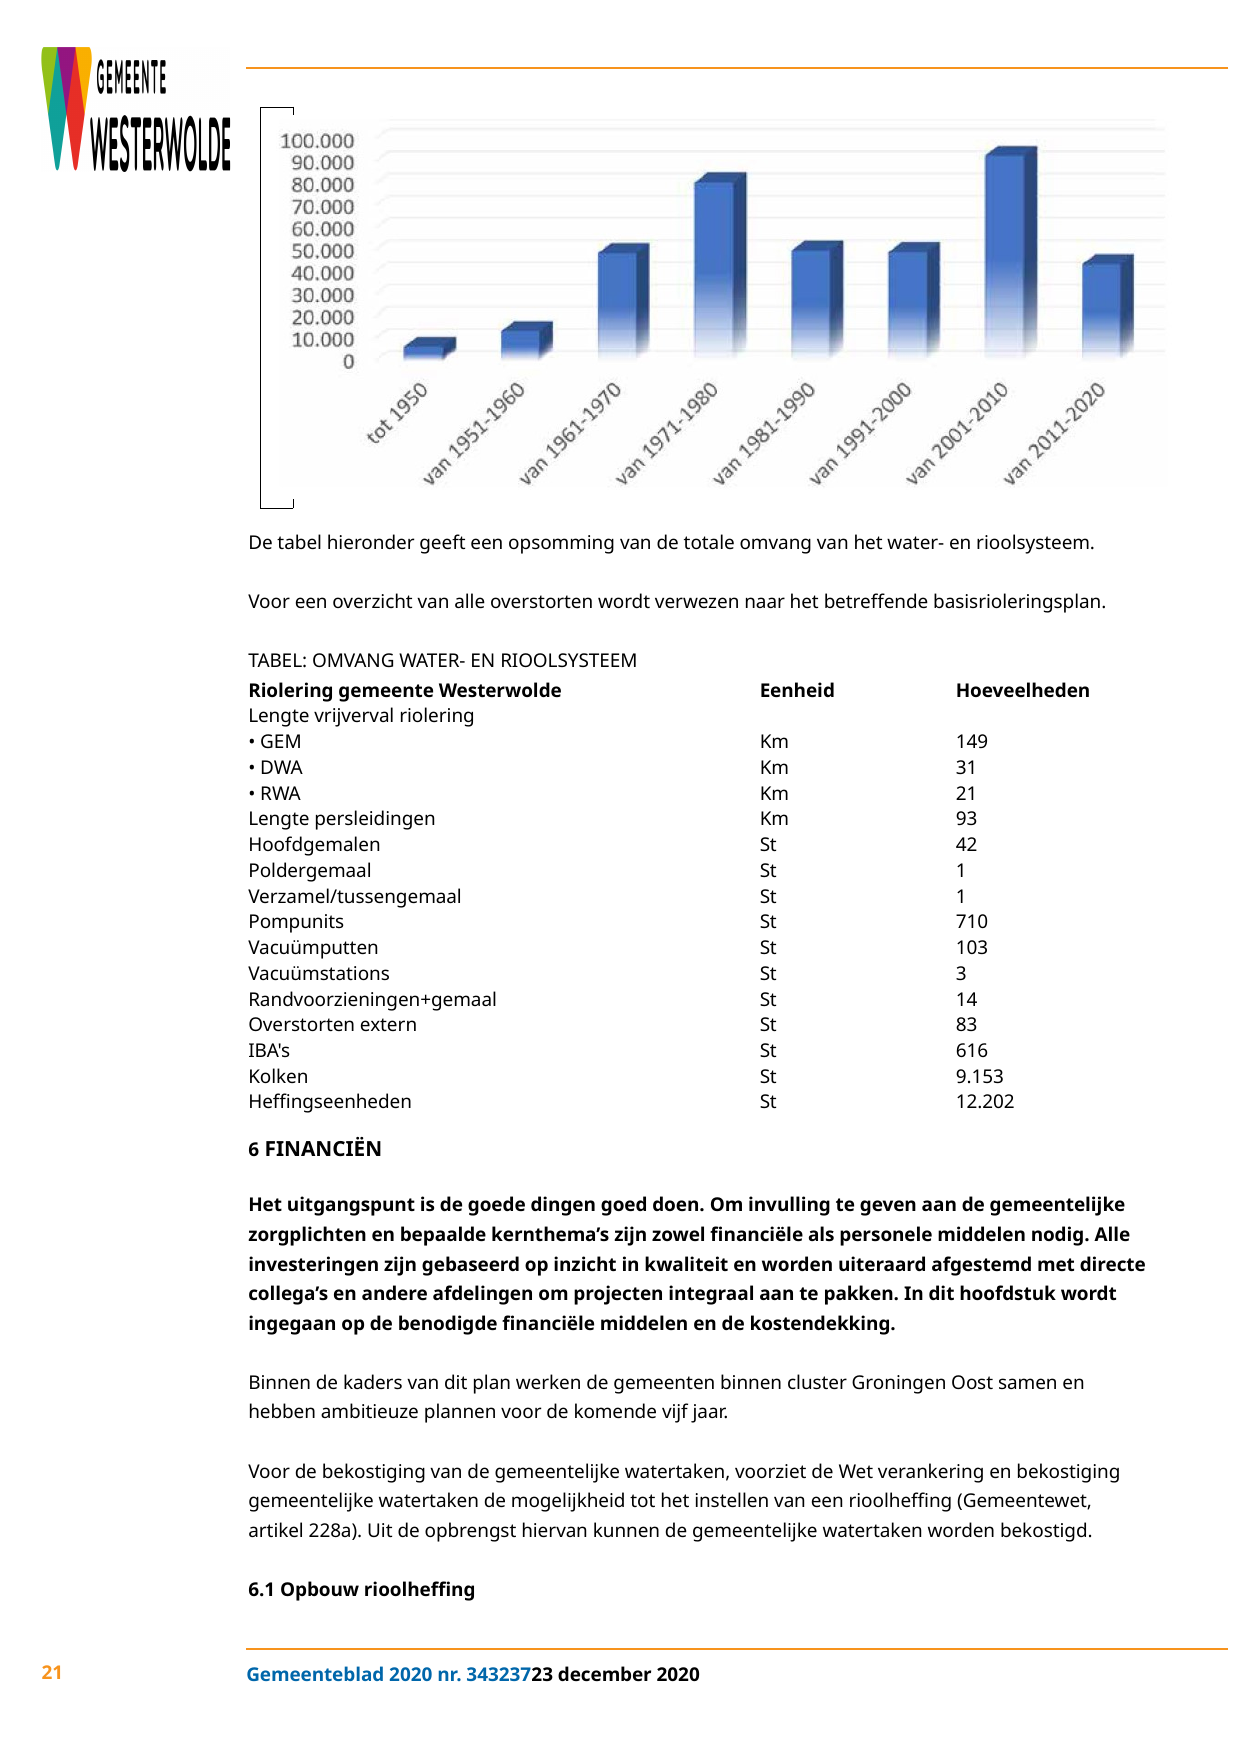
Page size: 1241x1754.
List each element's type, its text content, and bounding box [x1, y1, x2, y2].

table_cell 149 [956, 729, 1152, 754]
table_header Hoeveelheden [956, 677, 1152, 703]
table_cell Kolken [248, 1063, 759, 1089]
table_cell 1 [956, 883, 1152, 908]
table_cell Randvoorzieningen+gemaal [248, 986, 759, 1011]
table_cell 9.153 [956, 1063, 1152, 1089]
table_cell • RWA [248, 780, 759, 806]
table_cell Km [760, 729, 956, 754]
table_cell St [760, 831, 956, 857]
table_cell St [760, 986, 956, 1011]
table_cell [956, 703, 1152, 728]
text 6.1 Opbouw rioolheffing [248, 1576, 1152, 1602]
table_cell Hoofdgemalen [248, 831, 759, 857]
text TABEL: OMVANG WATER- EN RIOOLSYSTEEM [248, 647, 1152, 673]
text Voor de bekostiging van de gemeentelijke watertaken, voorziet de Wet verankering en bekostiging gemeentelijke watertaken de mogelijkheid tot het instellen van een rioolheffing (Gemeentewet, artikel 228a). Uit de opbrengst hiervan kunnen de gemeentelijke watertaken worden bekostigd. [248, 1458, 1152, 1543]
table_cell St [760, 960, 956, 986]
table_cell Km [760, 754, 956, 780]
table_cell Km [760, 780, 956, 806]
table_cell 710 [956, 909, 1152, 934]
table_cell St [760, 1037, 956, 1063]
table_cell Overstorten extern [248, 1011, 759, 1037]
table_cell Pompunits [248, 909, 759, 934]
table_cell 93 [956, 806, 1152, 831]
picture [41, 47, 231, 172]
table_cell • DWA [248, 754, 759, 780]
picture [268, 115, 1173, 499]
table_header Eenheid [760, 677, 956, 703]
table_cell Vacuümputten [248, 934, 759, 960]
table_cell 21 [956, 780, 1152, 806]
table_cell Lengte persleidingen [248, 806, 759, 831]
table_cell 14 [956, 986, 1152, 1011]
table_cell 31 [956, 754, 1152, 780]
table_cell Verzamel/tussengemaal [248, 883, 759, 908]
table_cell 83 [956, 1011, 1152, 1037]
table_cell St [760, 857, 956, 883]
text Binnen de kaders van dit plan werken de gemeenten binnen cluster Groningen Oost samen en hebben ambitieuze plannen voor de komende vijf jaar. [248, 1369, 1152, 1424]
table_cell 1 [956, 857, 1152, 883]
table_cell 12.202 [956, 1089, 1152, 1114]
table_cell Poldergemaal [248, 857, 759, 883]
table_cell 616 [956, 1037, 1152, 1063]
text Voor een overzicht van alle overstorten wordt verwezen naar het betreffende basisrioleringsplan. [248, 588, 1152, 614]
table_cell 3 [956, 960, 1152, 986]
table_cell [760, 703, 956, 728]
table_cell 103 [956, 934, 1152, 960]
table_cell St [760, 883, 956, 908]
table_cell Heffingseenheden [248, 1089, 759, 1114]
table_cell St [760, 1089, 956, 1114]
text De tabel hieronder geeft een opsomming van de totale omvang van het water- en rioolsysteem. [248, 529, 1152, 555]
table_cell Lengte vrijverval riolering [248, 703, 759, 728]
text 6 FINANCIËN [248, 1134, 1152, 1162]
table_cell Vacuümstations [248, 960, 759, 986]
table_cell 42 [956, 831, 1152, 857]
table_cell St [760, 1011, 956, 1037]
table_cell Km [760, 806, 956, 831]
table_cell IBA's [248, 1037, 759, 1063]
table_cell • GEM [248, 729, 759, 754]
table_cell St [760, 909, 956, 934]
table_cell St [760, 1063, 956, 1089]
text Het uitgangspunt is de goede dingen goed doen. Om invulling te geven aan de gemeentelijke zorgplichten en bepaalde kernthema’s zijn zowel financiële als personele middelen nodig. Alle investeringen zijn gebaseerd op inzicht in kwaliteit en worden uiteraard afgestemd met directe collega’s en andere afdelingen om projecten integraal aan te pakken. In dit hoofdstuk wordt ingegaan op de benodigde financiële middelen en de kostendekking. [248, 1192, 1152, 1336]
table_header Riolering gemeente Westerwolde [248, 677, 759, 703]
table_cell St [760, 934, 956, 960]
